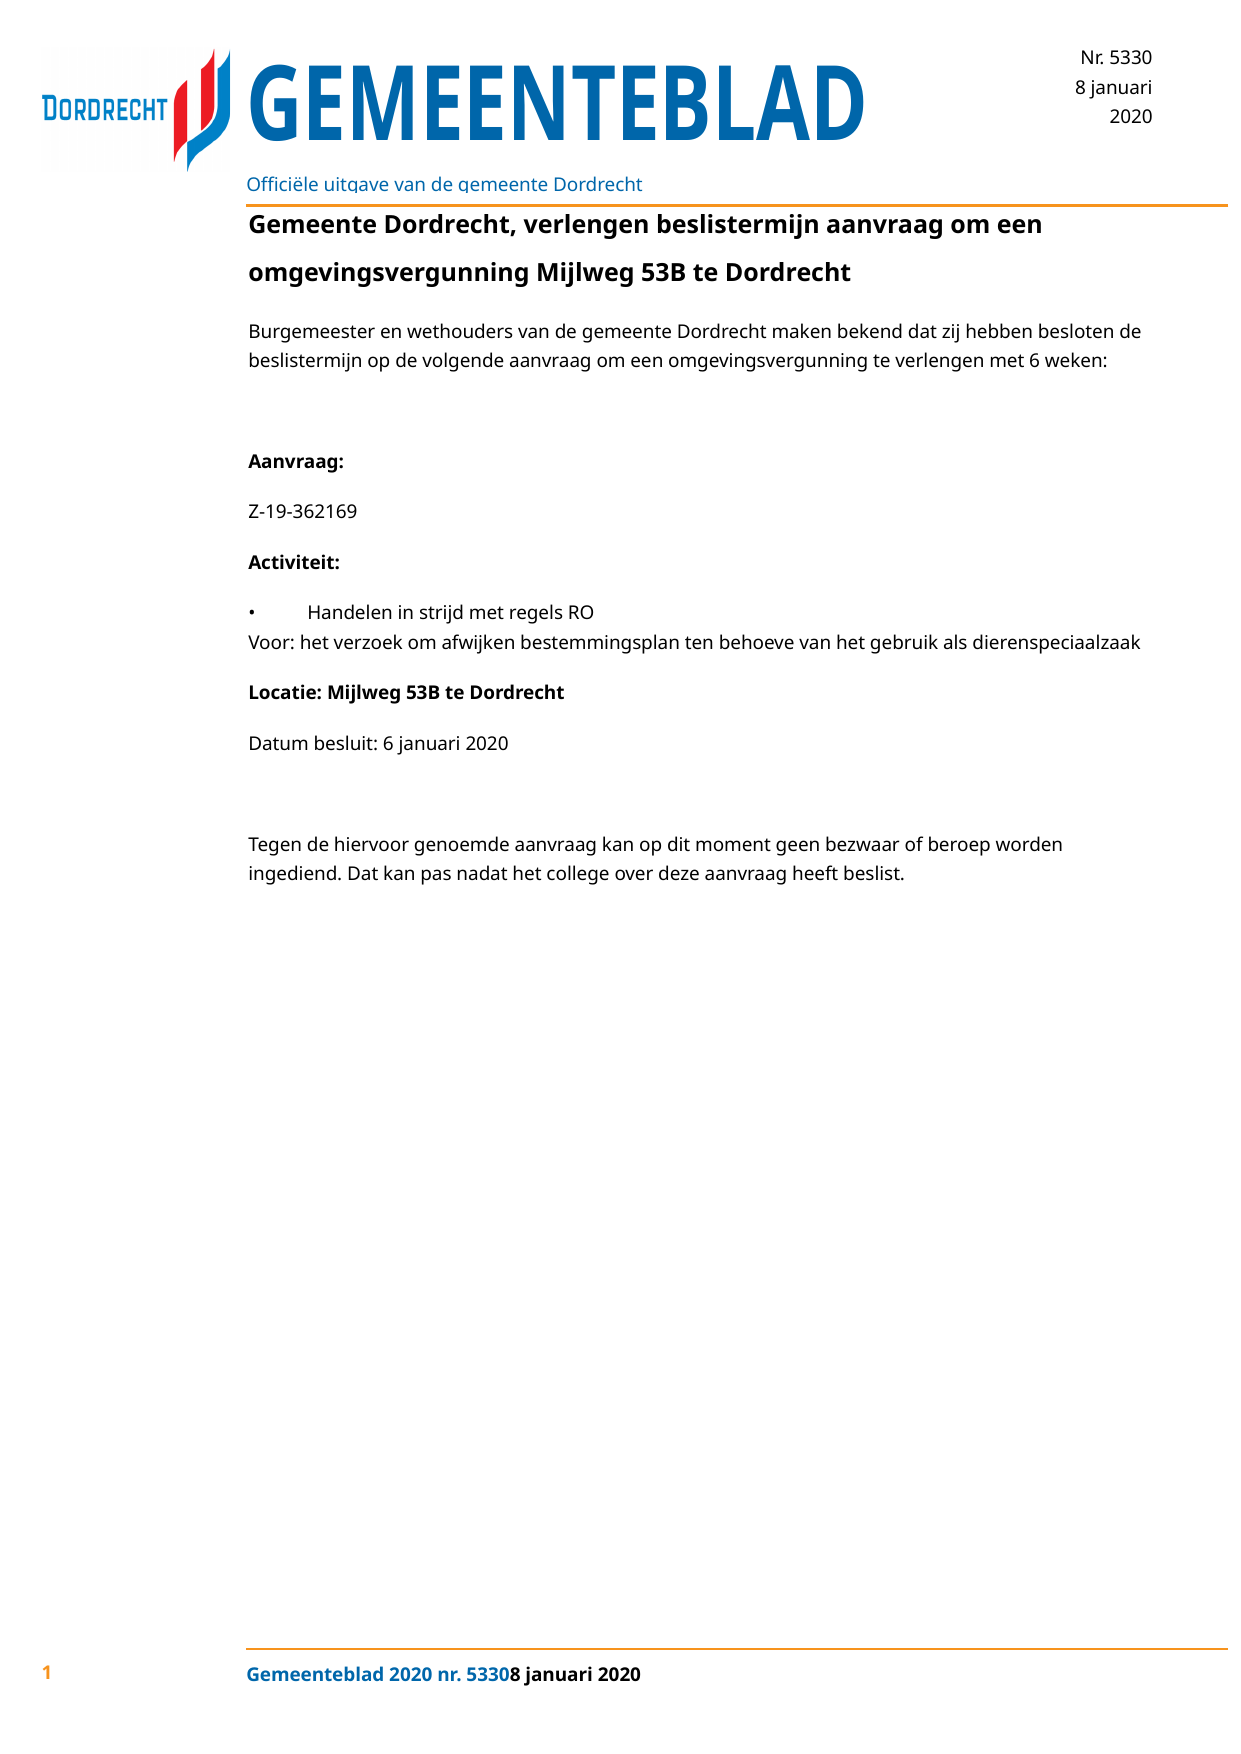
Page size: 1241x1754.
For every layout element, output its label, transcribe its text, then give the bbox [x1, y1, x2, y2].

text Datum besluit: 6 januari 2020 [248, 730, 1152, 756]
text Tegen de hiervoor genoemde aanvraag kan op dit moment geen bezwaar of beroep worden ingediend. Dat kan pas nadat het college over deze aanvraag heeft beslist. [248, 831, 1152, 886]
picture [41, 47, 231, 172]
text Aanvraag: [248, 448, 1152, 474]
text Activiteit: [248, 549, 1152, 575]
text Locatie: Mijlweg 53B te Dordrecht [248, 679, 1152, 705]
text Burgemeester en wethouders van de gemeente Dordrecht maken bekend dat zij hebben besloten de beslistermijn op de volgende aanvraag om een omgevingsvergunning te verlengen met 6 weken: [248, 318, 1152, 373]
text Voor: het verzoek om afwijken bestemmingsplan ten behoeve van het gebruik als dierenspeciaalzaak [248, 629, 1152, 655]
text Gemeente Dordrecht, verlengen beslistermijn aanvraag om een omgevingsvergunning Mijlweg 53B te Dordrecht [248, 207, 1152, 288]
list Handelen in strijd met regels RO [248, 599, 1152, 625]
text Z-19-362169 [248, 499, 1152, 524]
